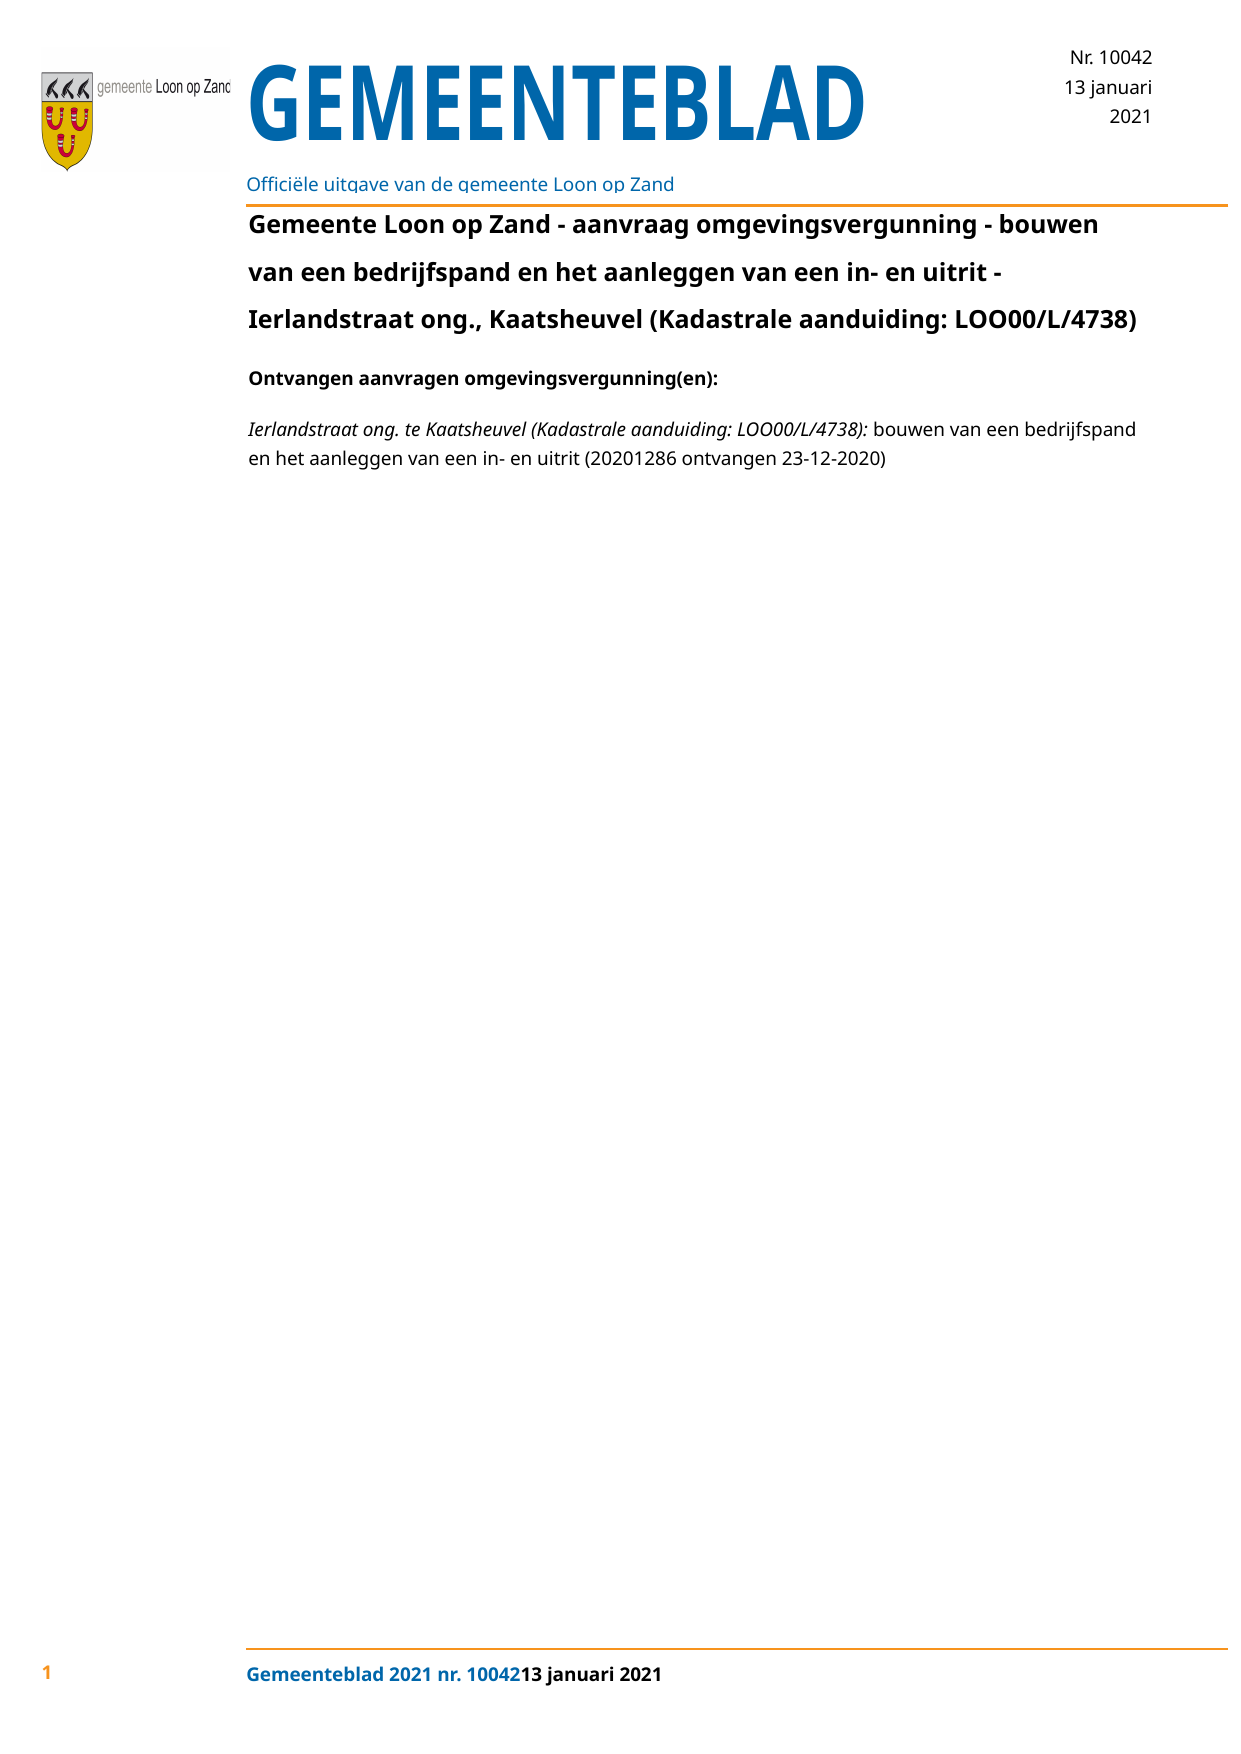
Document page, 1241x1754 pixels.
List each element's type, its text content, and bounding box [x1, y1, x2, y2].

text Ontvangen aanvragen omgevingsvergunning(en): [248, 366, 1152, 391]
text Gemeente Loon op Zand - aanvraag omgevingsvergunning - bouwen van een bedrijfspand en het aanleggen van een in- en uitrit - Ierlandstraat ong., Kaatsheuvel (Kadastrale aanduiding: LOO00/L/4738) [248, 207, 1152, 336]
picture [41, 47, 231, 172]
text Ierlandstraat ong. te Kaatsheuvel (Kadastrale aanduiding: LOO00/L/4738): bouwen van een bedrijfspand en het aanleggen van een in- en uitrit (20201286 ontvangen 23-12-2020) [248, 416, 1152, 471]
